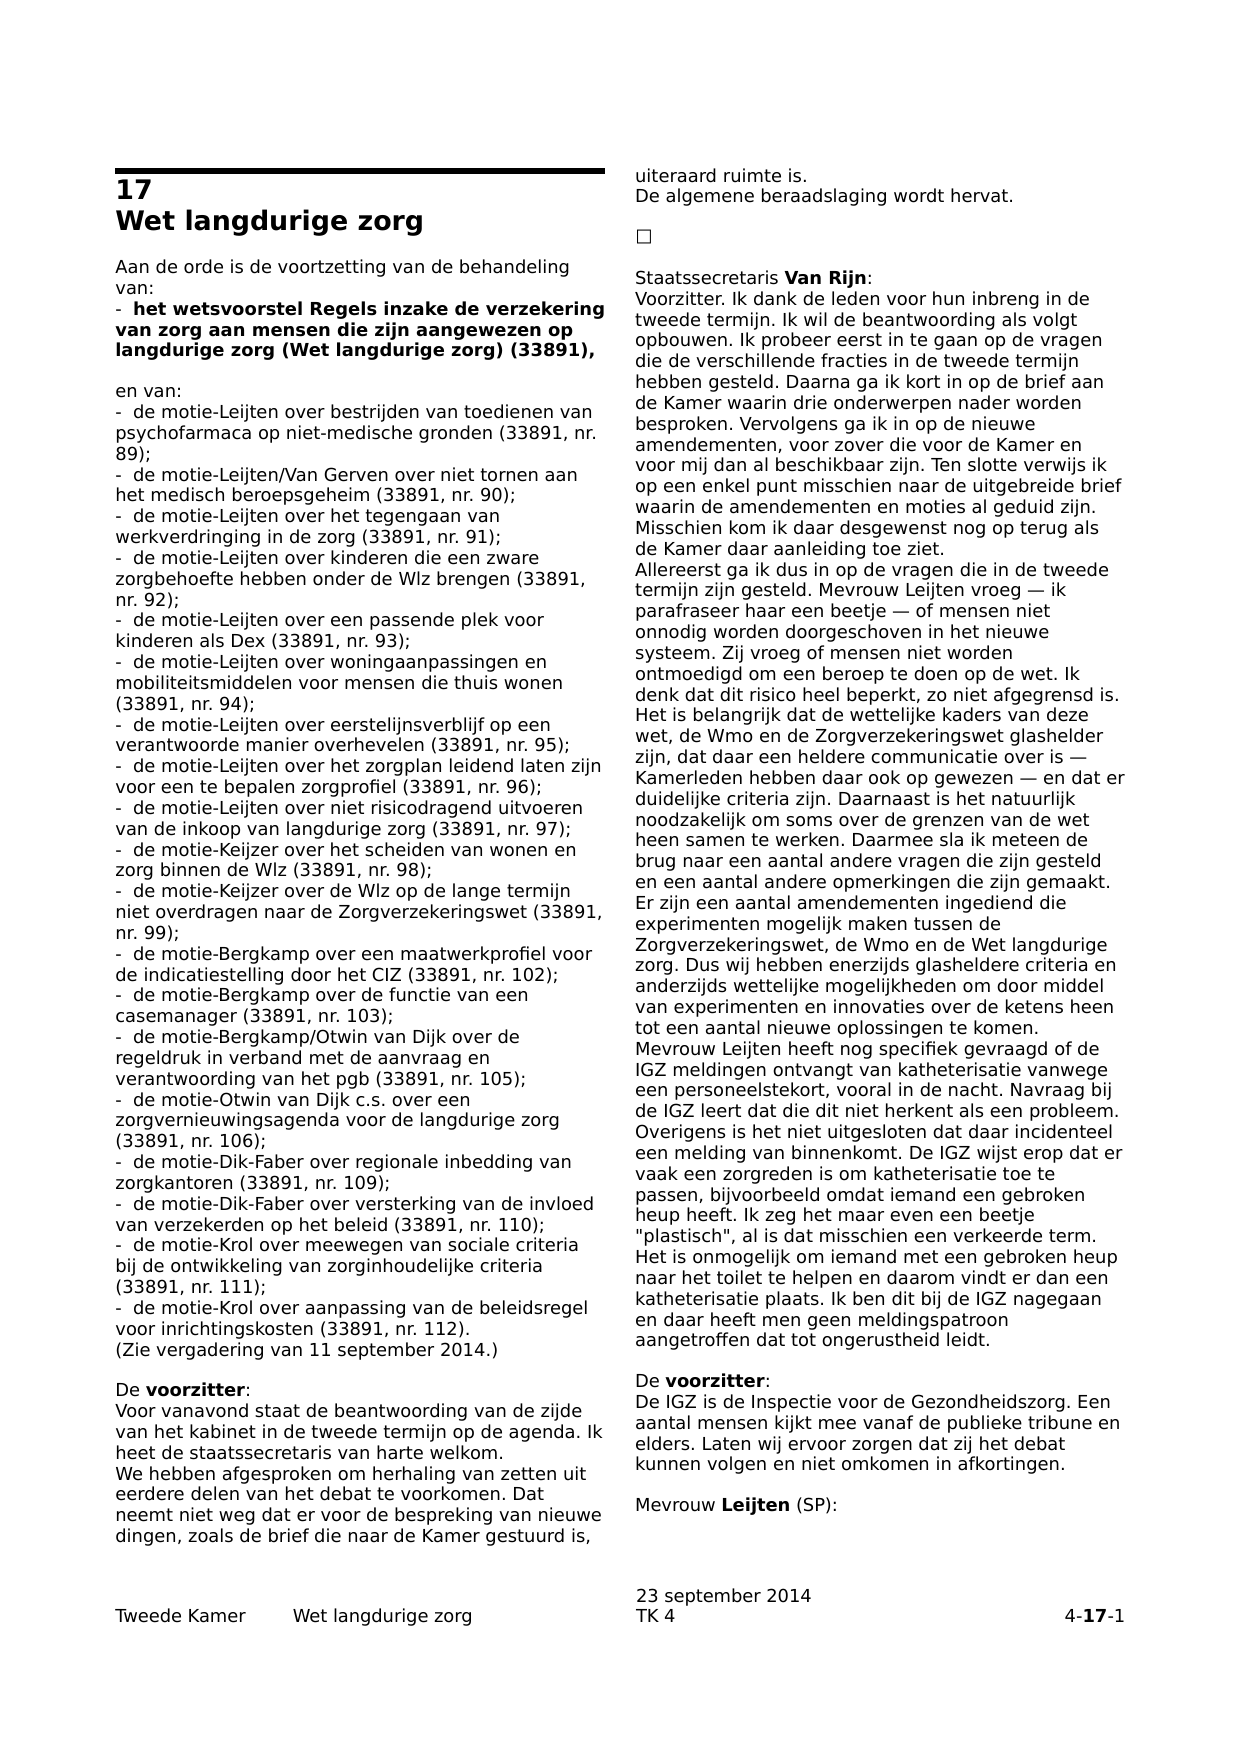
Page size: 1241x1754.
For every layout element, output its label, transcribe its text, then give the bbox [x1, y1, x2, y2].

list de motie-Keijzer over de Wlz op de lange termijn niet overdragen naar de Zorgverzekeringswet (33891, nr. 99); [115, 881, 605, 943]
text We hebben afgesproken om herhaling van zetten uit eerdere delen van het debat te voorkomen. Dat neemt niet weg dat er voor de bespreking van nieuwe dingen, zoals de brief die naar de Kamer gestuurd is, [115, 1463, 605, 1547]
text Voor vanavond staat de beantwoording van de zijde van het kabinet in de tweede termijn op de agenda. Ik heet de staatssecretaris van harte welkom. [115, 1401, 605, 1463]
text De algemene beraadslaging wordt hervat. [635, 186, 1125, 207]
list de motie-Leijten over bestrijden van toedienen van psychofarmaca op niet-medische gronden (33891, nr. 89); [115, 402, 605, 464]
list de motie-Leijten over het tegengaan van werkverdringing in de zorg (33891, nr. 91); [115, 506, 605, 548]
list de motie-Leijten over een passende plek voor kinderen als Dex (33891, nr. 93); [115, 610, 605, 652]
text De voorzitter: [115, 1380, 605, 1401]
text Staatssecretaris Van Rijn: [635, 268, 1125, 288]
list de motie-Leijten over eerstelijnsverblijf op een verantwoorde manier overhevelen (33891, nr. 95); [115, 714, 605, 756]
list het wetsvoorstel Regels inzake de verzekering van zorg aan mensen die zijn aangewezen op langdurige zorg (Wet langdurige zorg) (33891), [115, 298, 605, 361]
text Voorzitter. Ik dank de leden voor hun inbreng in de tweede termijn. Ik wil de beantwoording als volgt opbouwen. Ik probeer eerst in te gaan op de vragen die de verschillende fracties in de tweede termijn hebben gesteld. Daarna ga ik kort in op de brief aan de Kamer waarin drie onderwerpen nader worden besproken. Vervolgens ga ik in op de nieuwe amendementen, voor zover die voor de Kamer en voor mij dan al beschikbaar zijn. Ten slotte verwijs ik op een enkel punt misschien naar de uitgebreide brief waarin de amendementen en moties al geduid zijn. Misschien kom ik daar desgewenst nog op terug als de Kamer daar aanleiding toe ziet. [635, 288, 1125, 559]
text ⬜ [635, 227, 1125, 248]
list de motie-Keijzer over het scheiden van wonen en zorg binnen de Wlz (33891, nr. 98); [115, 839, 605, 881]
list de motie-Leijten over niet risicodragend uitvoeren van de inkoop van langdurige zorg (33891, nr. 97); [115, 798, 605, 839]
text Allereerst ga ik dus in op de vragen die in de tweede termijn zijn gesteld. Mevrouw Leijten vroeg — ik parafraseer haar een beetje — of mensen niet onnodig worden doorgeschoven in het nieuwe systeem. Zij vroeg of mensen niet worden ontmoedigd om een beroep te doen op de wet. Ik denk dat dit risico heel beperkt, zo niet afgegrensd is. Het is belangrijk dat de wettelijke kaders van deze wet, de Wmo en de Zorgverzekeringswet glashelder zijn, dat daar een heldere communicatie over is — Kamerleden hebben daar ook op gewezen — en dat er duidelijke criteria zijn. Daarnaast is het natuurlijk noodzakelijk om soms over de grenzen van de wet heen samen te werken. Daarmee sla ik meteen de brug naar een aantal andere vragen die zijn gesteld en een aantal andere opmerkingen die zijn gemaakt. Er zijn een aantal amendementen ingediend die experimenten mogelijk maken tussen de Zorgverzekeringswet, de Wmo en de Wet langdurige zorg. Dus wij hebben enerzijds glasheldere criteria en anderzijds wettelijke mogelijkheden om door middel van experimenten en innovaties over de ketens heen tot een aantal nieuwe oplossingen te komen. [635, 559, 1125, 1038]
list de motie-Leijten over woningaanpassingen en mobiliteitsmiddelen voor mensen die thuis wonen (33891, nr. 94); [115, 652, 605, 714]
list de motie-Krol over meewegen van sociale criteria bij de ontwikkeling van zorginhoudelijke criteria (33891, nr. 111); [115, 1235, 605, 1298]
list de motie-Leijten/Van Gerven over niet tornen aan het medisch beroepsgeheim (33891, nr. 90); [115, 464, 605, 506]
text en van: [115, 381, 605, 402]
text Aan de orde is de voortzetting van de behandeling van: [115, 257, 605, 298]
list de motie-Dik-Faber over versterking van de invloed van verzekerden op het beleid (33891, nr. 110); [115, 1193, 605, 1235]
list de motie-Bergkamp/Otwin van Dijk over de regeldruk in verband met de aanvraag en verantwoording van het pgb (33891, nr. 105); [115, 1027, 605, 1089]
text Mevrouw Leijten (SP): [635, 1495, 1125, 1516]
list de motie-Krol over aanpassing van de beleidsregel voor inrichtingskosten (33891, nr. 112). [115, 1298, 605, 1339]
list de motie-Leijten over het zorgplan leidend laten zijn voor een te bepalen zorgprofiel (33891, nr. 96); [115, 756, 605, 798]
list de motie-Bergkamp over een maatwerkprofiel voor de indicatiestelling door het CIZ (33891, nr. 102); [115, 943, 605, 985]
text De IGZ is de Inspectie voor de Gezondheidszorg. Een aantal mensen kijkt mee vanaf de publieke tribune en elders. Laten wij ervoor zorgen dat zij het debat kunnen volgen en niet omkomen in afkortingen. [635, 1392, 1125, 1475]
text Mevrouw Leijten heeft nog specifiek gevraagd of de IGZ meldingen ontvangt van katheterisatie vanwege een personeelstekort, vooral in de nacht. Navraag bij de IGZ leert dat die dit niet herkent als een probleem. Overigens is het niet uitgesloten dat daar incidenteel een melding van binnenkomt. De IGZ wijst erop dat er vaak een zorgreden is om katheterisatie toe te passen, bijvoorbeeld omdat iemand een gebroken heup heeft. Ik zeg het maar even een beetje "plastisch", al is dat misschien een verkeerde term. Het is onmogelijk om iemand met een gebroken heup naar het toilet te helpen en daarom vindt er dan een katheterisatie plaats. Ik ben dit bij de IGZ nagegaan en daar heeft men geen meldingspatroon aangetroffen dat tot ongerustheid leidt. [635, 1038, 1125, 1351]
list de motie-Bergkamp over de functie van een casemanager (33891, nr. 103); [115, 985, 605, 1027]
list de motie-Otwin van Dijk c.s. over een zorgvernieuwingsagenda voor de langdurige zorg (33891, nr. 106); [115, 1089, 605, 1152]
text (Zie vergadering van 11 september 2014.) [115, 1339, 605, 1360]
list de motie-Dik-Faber over regionale inbedding van zorgkantoren (33891, nr. 109); [115, 1152, 605, 1193]
text uiteraard ruimte is. [635, 165, 1125, 186]
text De voorzitter: [635, 1371, 1125, 1392]
list de motie-Leijten over kinderen die een zware zorgbehoefte hebben onder de Wlz brengen (33891, nr. 92); [115, 548, 605, 610]
title 17 Wet langdurige zorg [115, 174, 605, 237]
